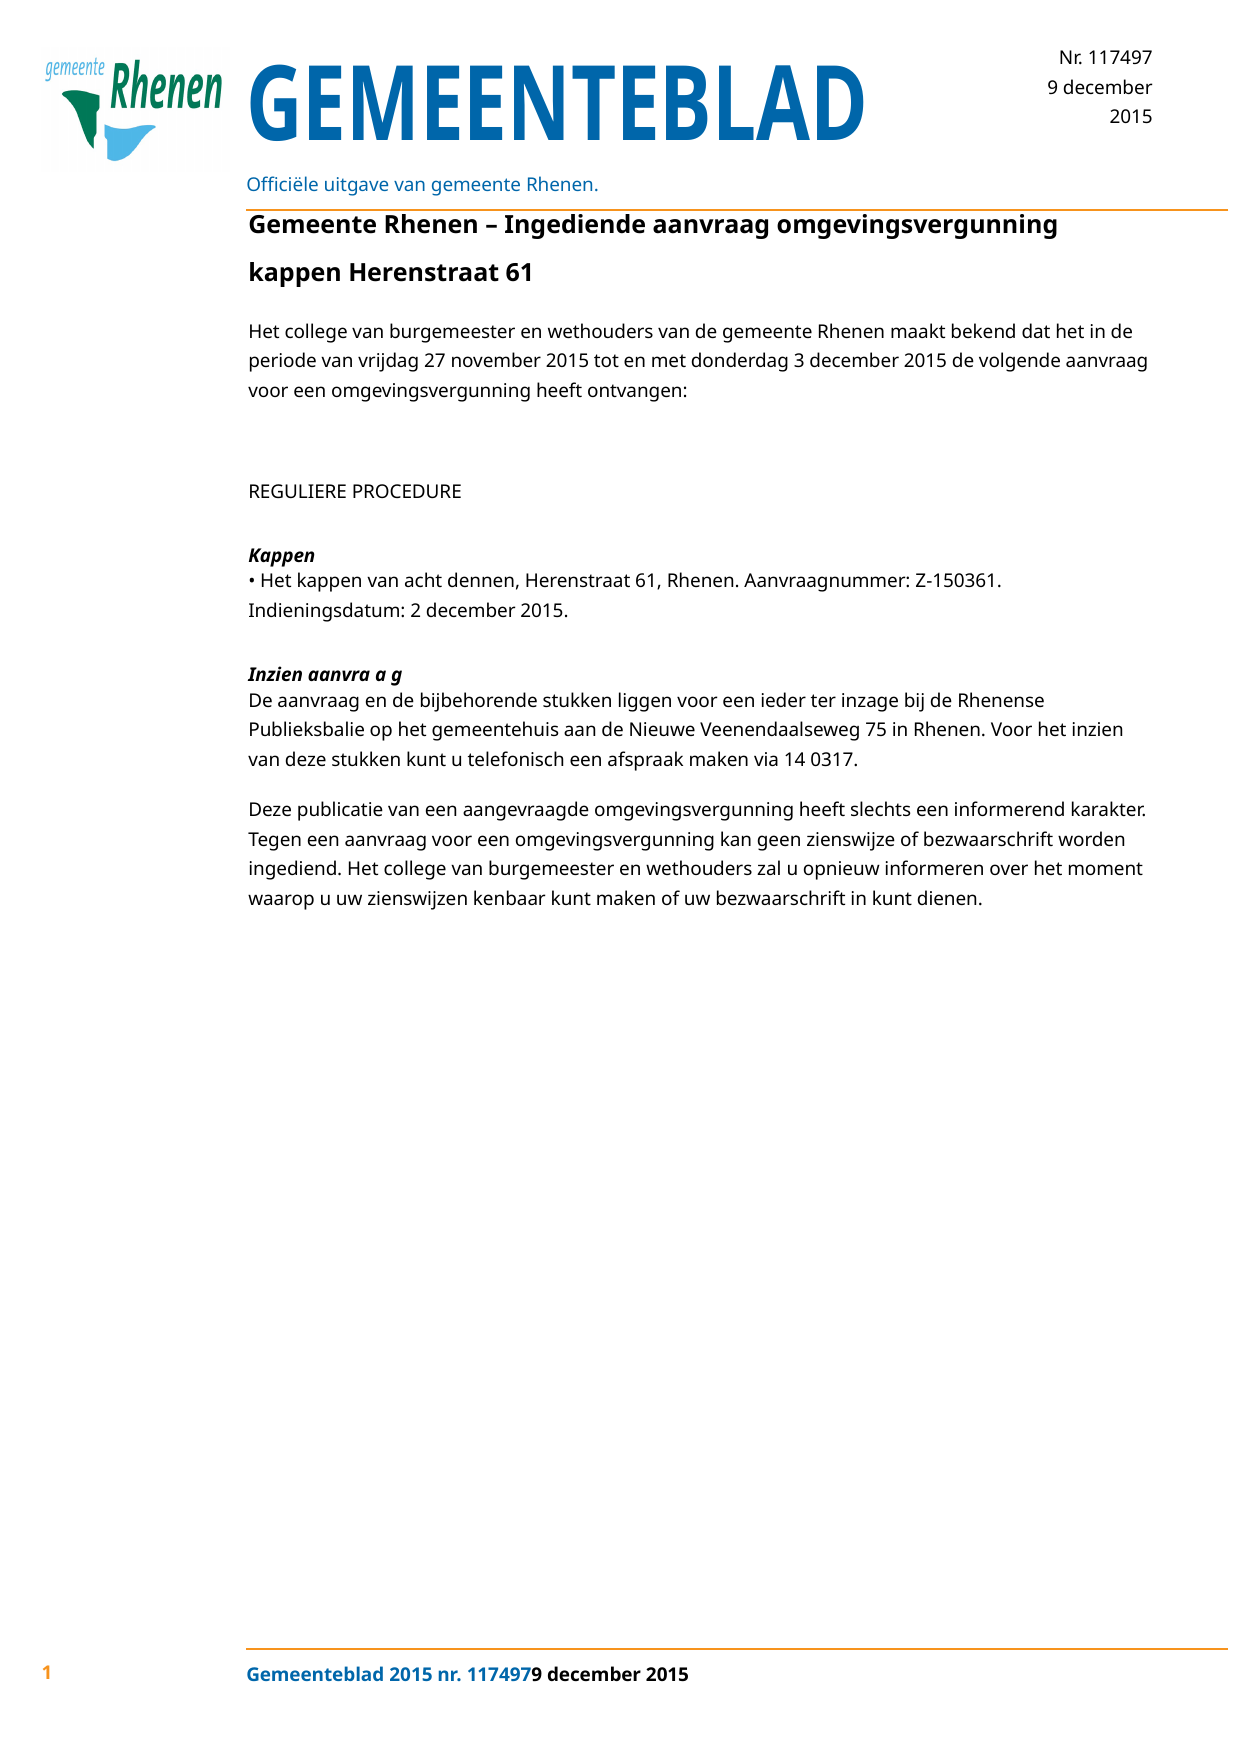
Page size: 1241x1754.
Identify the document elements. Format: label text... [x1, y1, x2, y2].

text • Het kappen van acht dennen, Herenstraat 61, Rhenen. Aanvraagnummer: Z-150361. Indieningsdatum: 2 december 2015. [248, 568, 1152, 623]
text Kappen [248, 542, 1152, 568]
text Gemeente Rhenen – Ingediende aanvraag omgevingsvergunning kappen Herenstraat 61 [248, 211, 1152, 288]
text De aanvraag en de bijbehorende stukken liggen voor een ieder ter inzage bij de Rhenense Publieksbalie op het gemeentehuis aan de Nieuwe Veenendaalseweg 75 in Rhenen. Voor het inzien van deze stukken kunt u telefonisch een afspraak maken via 14 0317. [248, 687, 1152, 772]
text Inzien aanvra a g [248, 661, 1152, 687]
picture [41, 47, 231, 172]
text Het college van burgemeester en wethouders van de gemeente Rhenen maakt bekend dat het in de periode van vrijdag 27 november 2015 tot en met donderdag 3 december 2015 de volgende aanvraag voor een omgevingsvergunning heeft ontvangen: [248, 318, 1152, 403]
text REGULIERE PROCEDURE [248, 478, 1152, 504]
text Deze publicatie van een aangevraagde omgevingsvergunning heeft slechts een informerend karakter. Tegen een aanvraag voor een omgevingsvergunning kan geen zienswijze of bezwaarschrift worden ingediend. Het college van burgemeester en wethouders zal u opnieuw informeren over het moment waarop u uw zienswijzen kenbaar kunt maken of uw bezwaarschrift in kunt dienen. [248, 796, 1152, 911]
